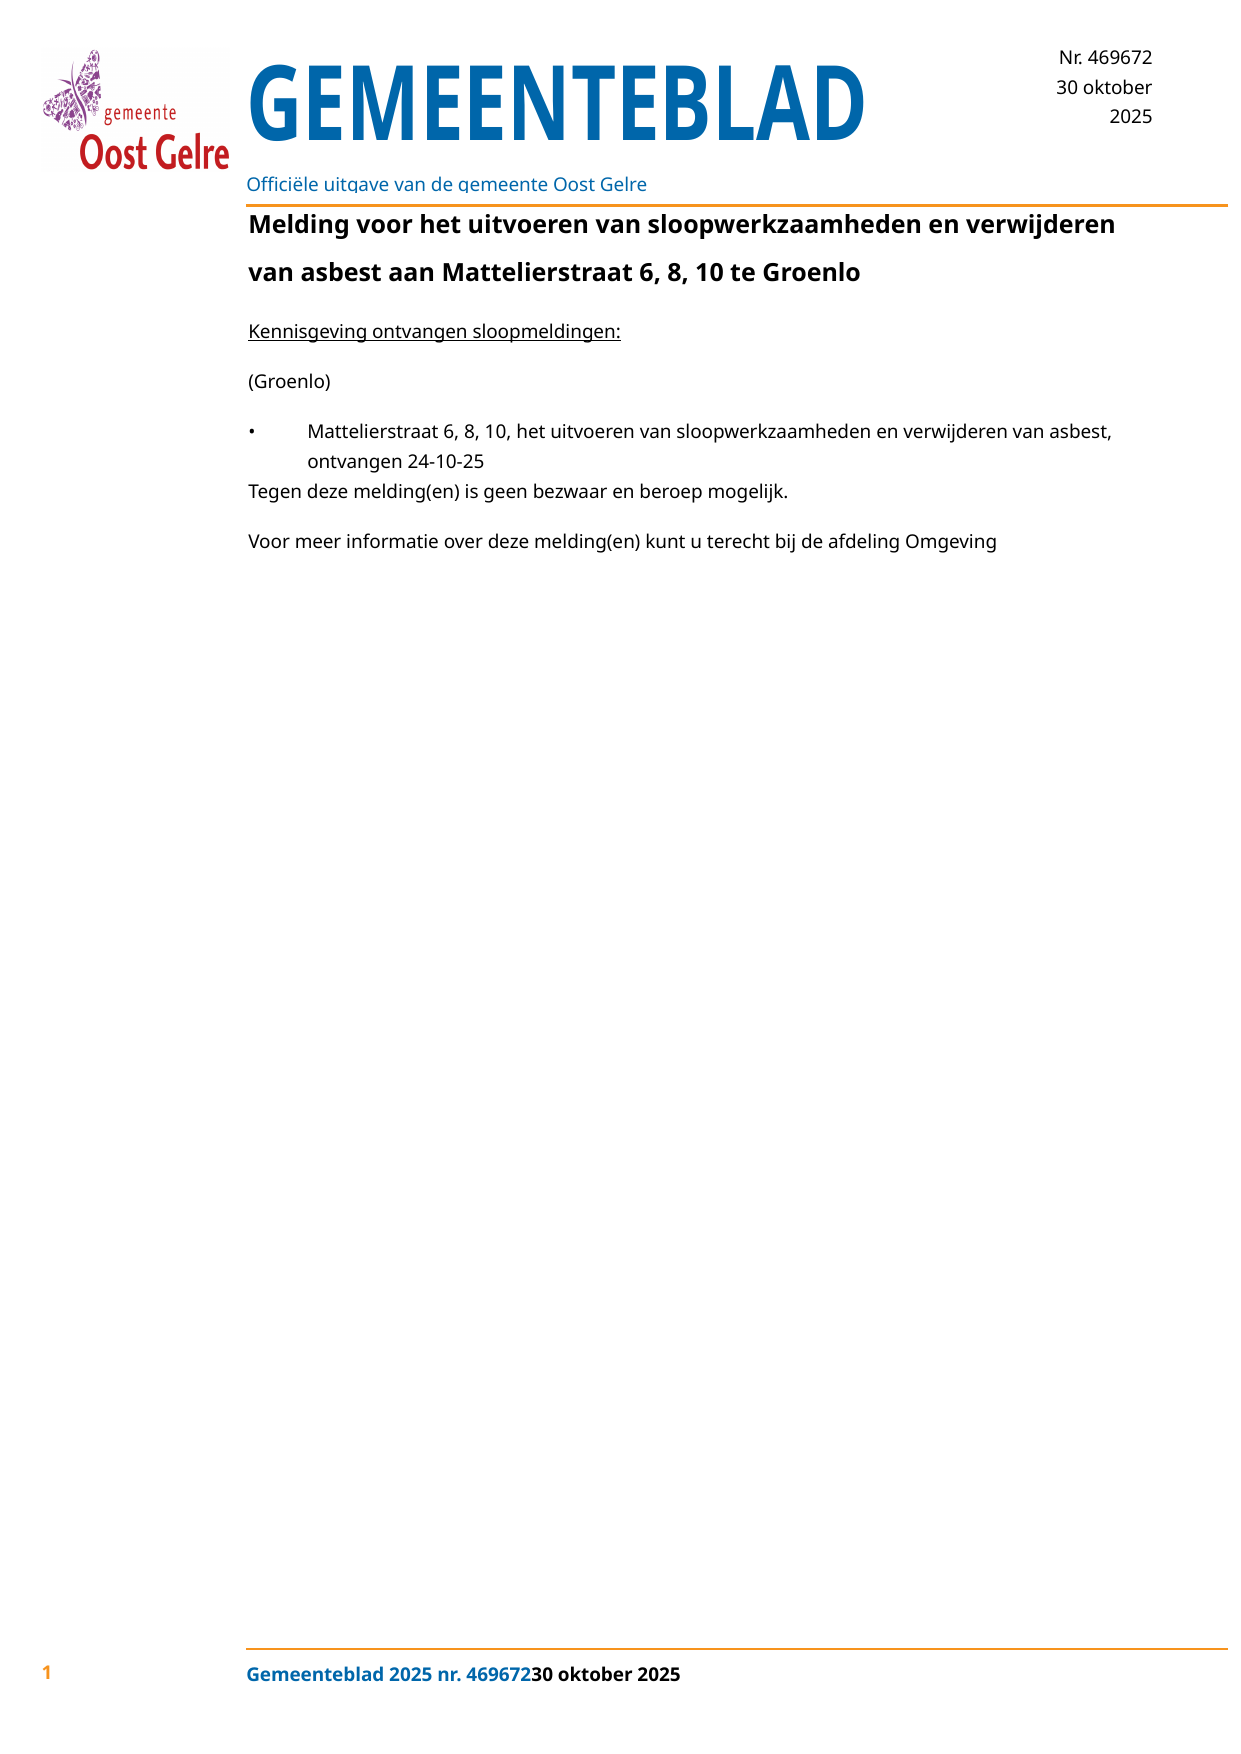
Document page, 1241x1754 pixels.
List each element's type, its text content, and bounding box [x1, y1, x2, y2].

picture [41, 47, 231, 172]
text Kennisgeving ontvangen sloopmeldingen: [248, 318, 1152, 344]
text Melding voor het uitvoeren van sloopwerkzaamheden en verwijderen van asbest aan Mattelierstraat 6, 8, 10 te Groenlo [248, 207, 1152, 288]
text (Groenlo) [248, 368, 1152, 394]
text Voor meer informatie over deze melding(en) kunt u terecht bij de afdeling Omgeving [248, 528, 1152, 554]
text Tegen deze melding(en) is geen bezwaar en beroep mogelijk. [248, 478, 1152, 504]
list Mattelierstraat 6, 8, 10, het uitvoeren van sloopwerkzaamheden en verwijderen van asbest, ontvangen 24-10-25 [248, 419, 1152, 474]
